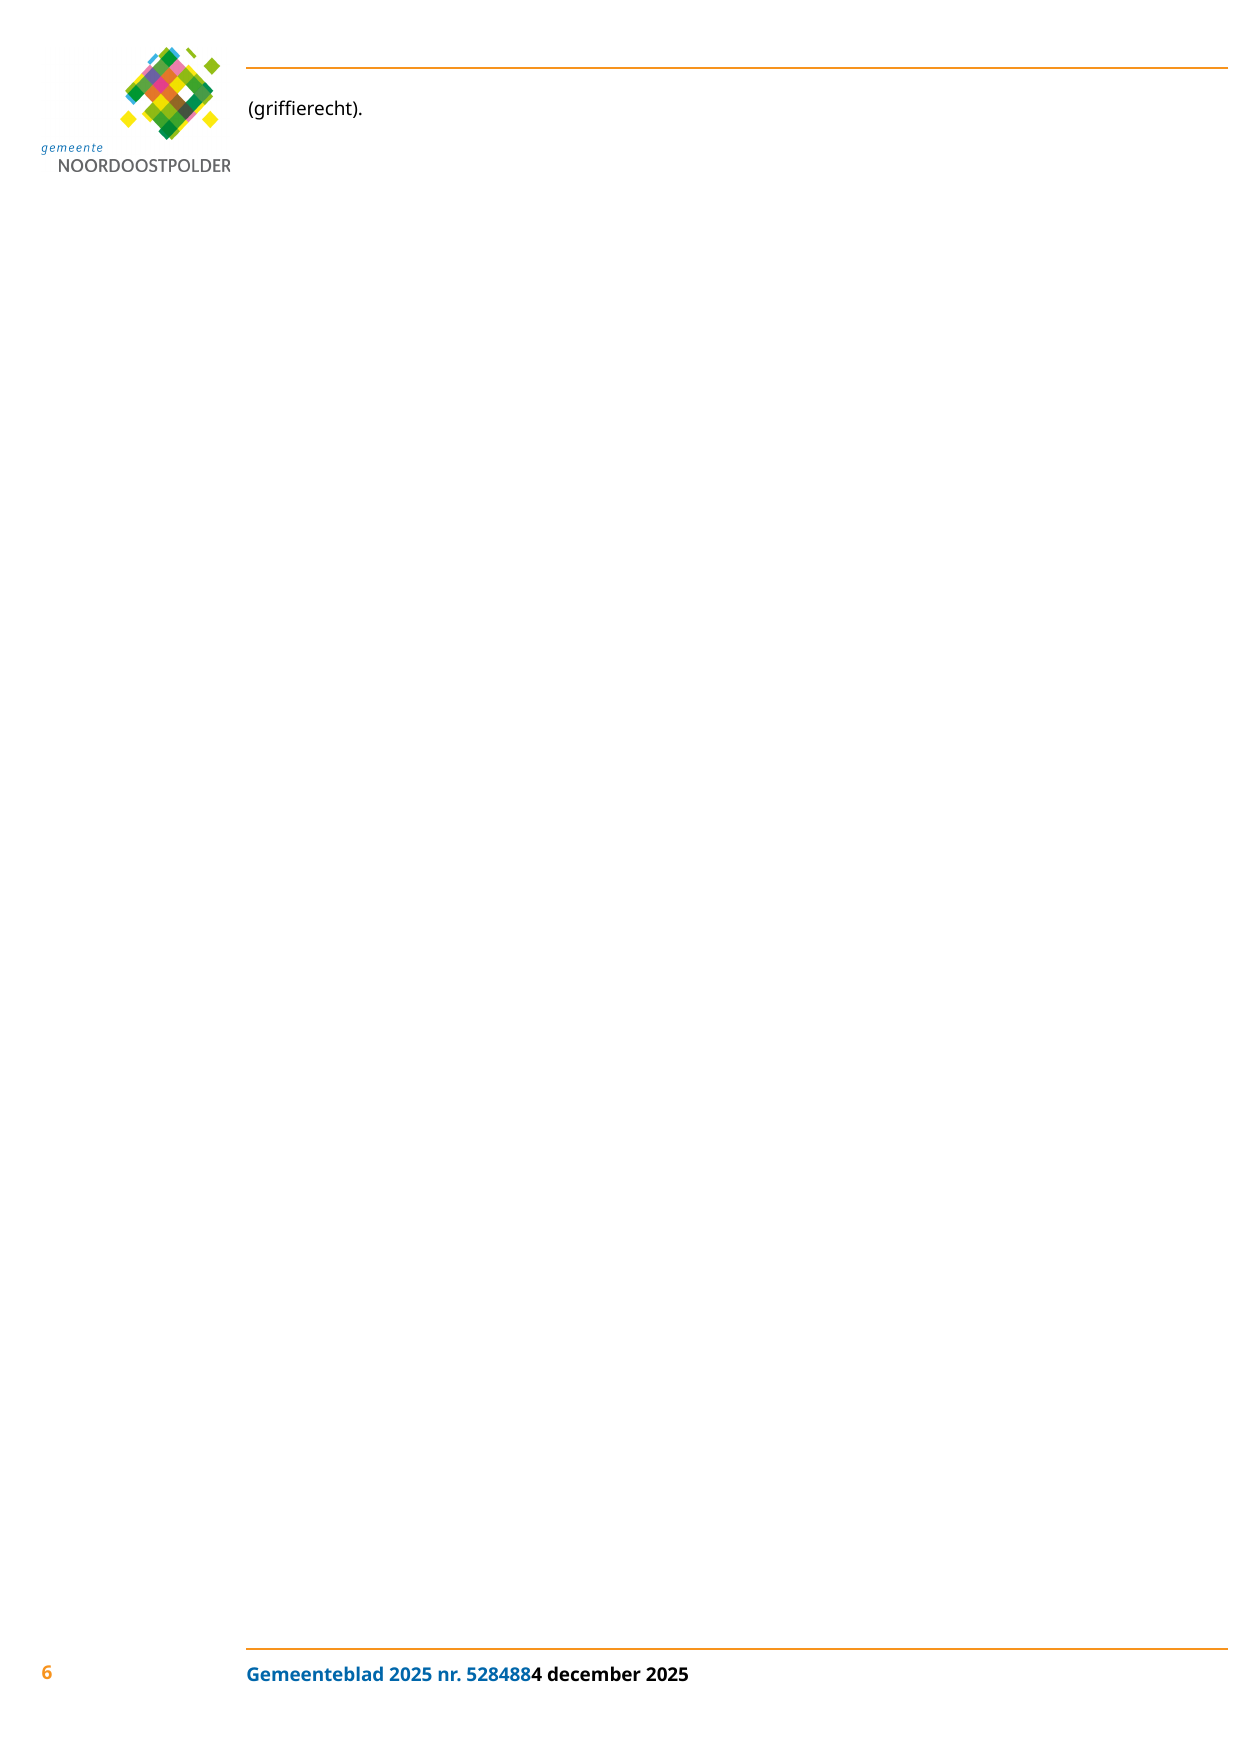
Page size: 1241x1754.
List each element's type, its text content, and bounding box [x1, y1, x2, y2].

picture [41, 47, 231, 172]
text (griffierecht). [248, 95, 1152, 121]
